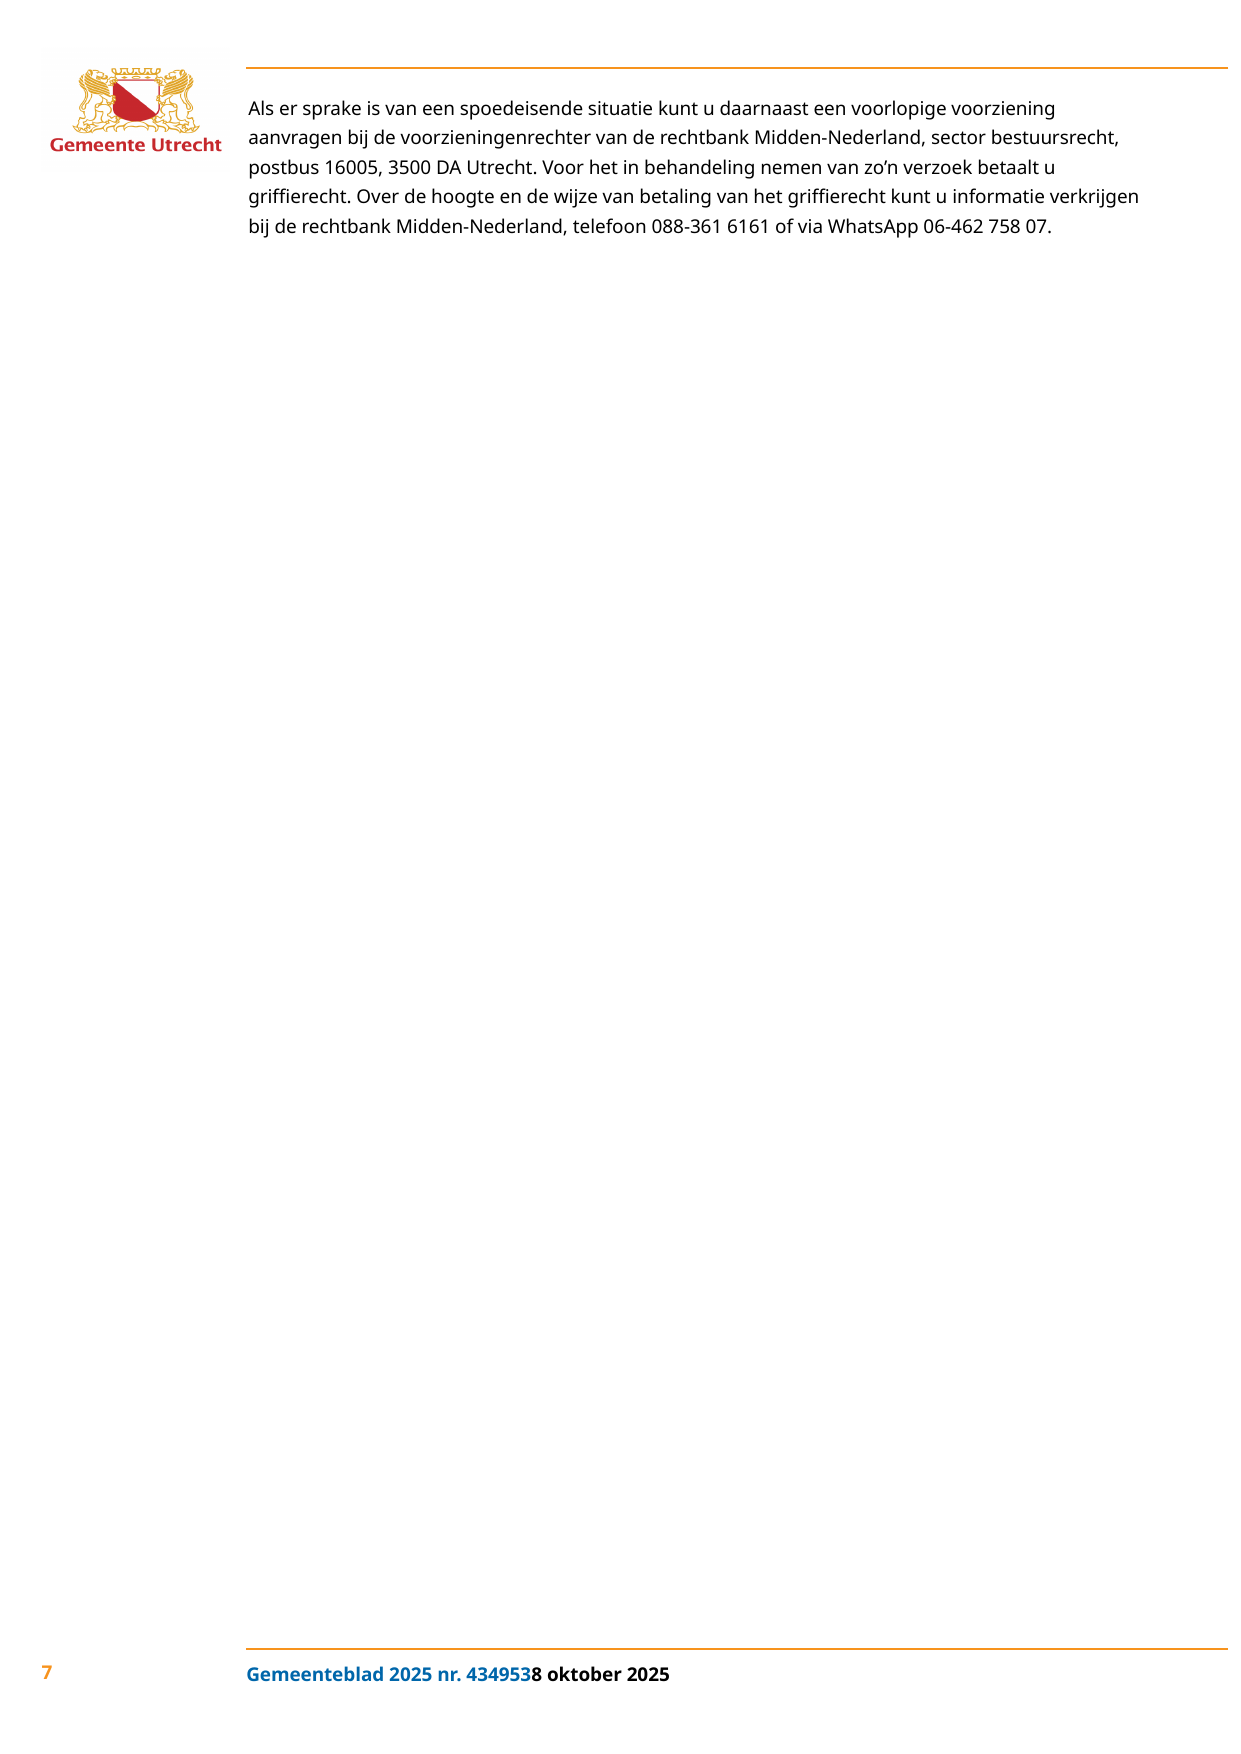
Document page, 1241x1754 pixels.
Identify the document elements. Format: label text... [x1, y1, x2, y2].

text Als er sprake is van een spoedeisende situatie kunt u daarnaast een voorlopige voorziening aanvragen bij de voorzieningenrechter van de rechtbank Midden-Nederland, sector bestuursrecht, postbus 16005, 3500 DA Utrecht. Voor het in behandeling nemen van zo’n verzoek betaalt u griffierecht. Over de hoogte en de wijze van betaling van het griffierecht kunt u informatie verkrijgen bij de rechtbank Midden-Nederland, telefoon 088-361 6161 of via WhatsApp 06-462 758 07. [248, 95, 1152, 239]
picture [41, 47, 231, 172]
